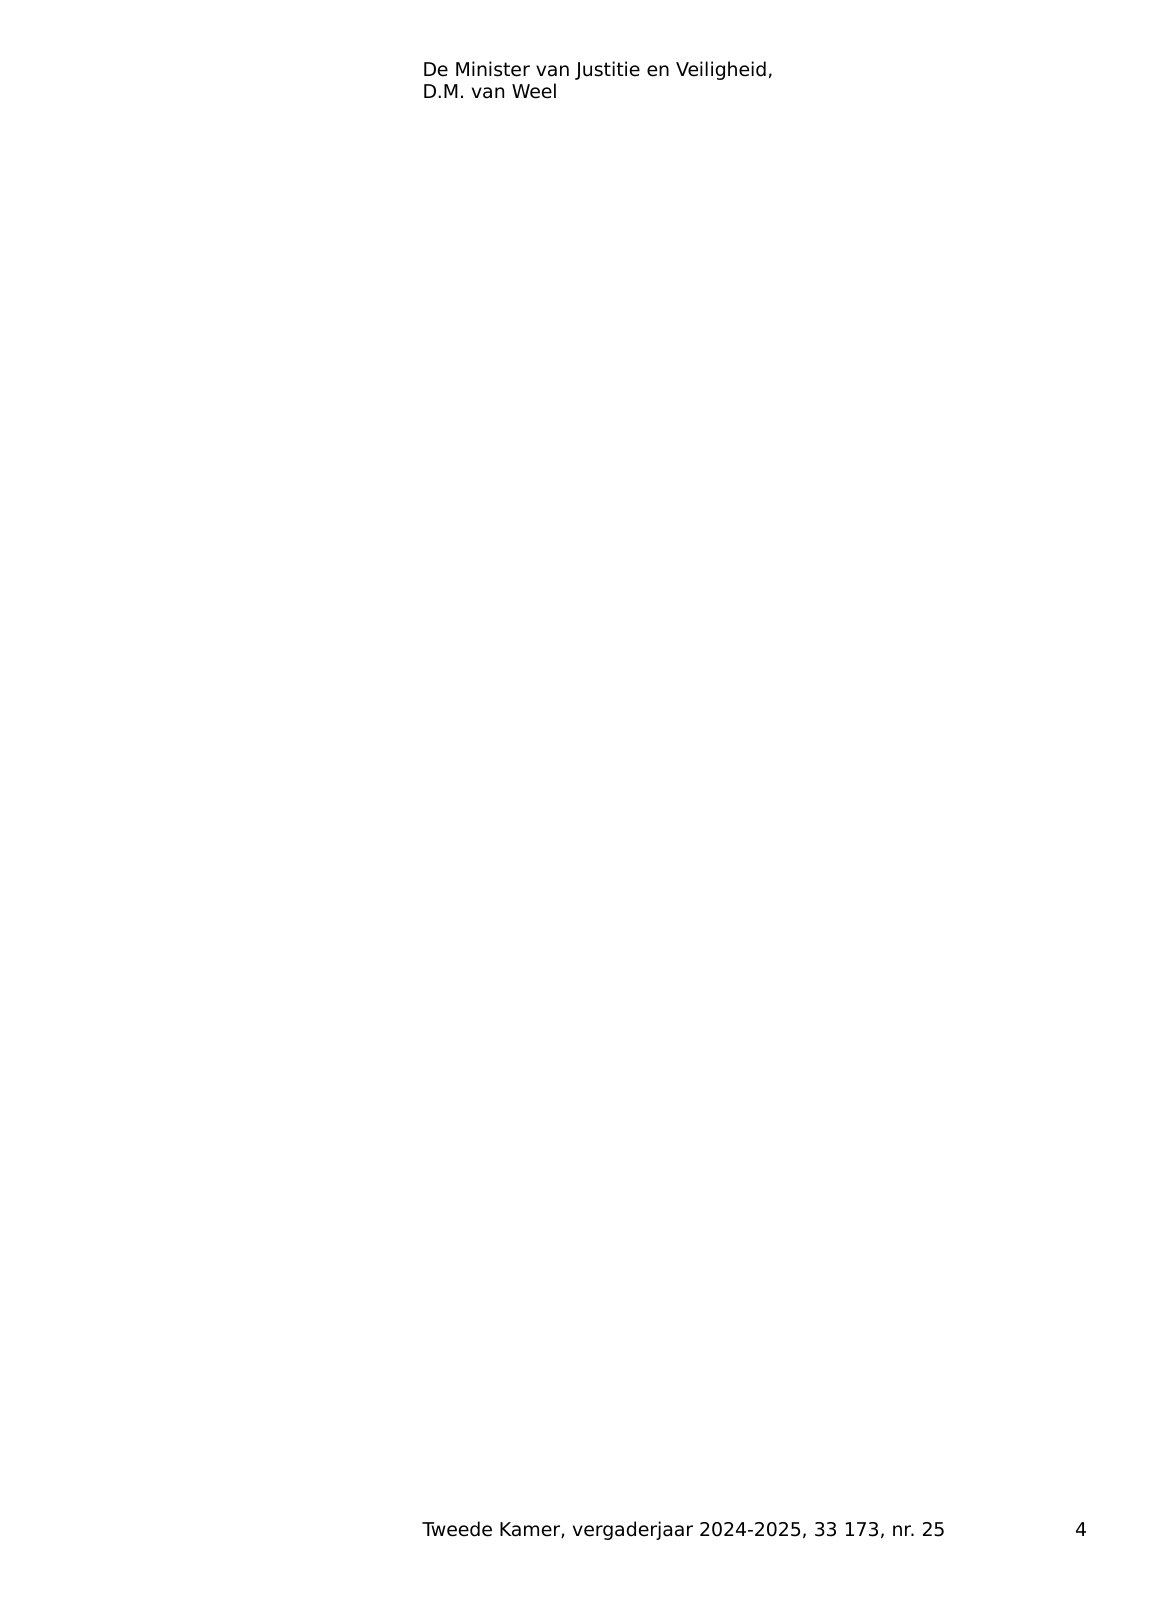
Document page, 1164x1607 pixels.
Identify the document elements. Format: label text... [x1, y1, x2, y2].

text De Minister van Justitie en Veiligheid, D.M. van Weel [422, 59, 1087, 103]
